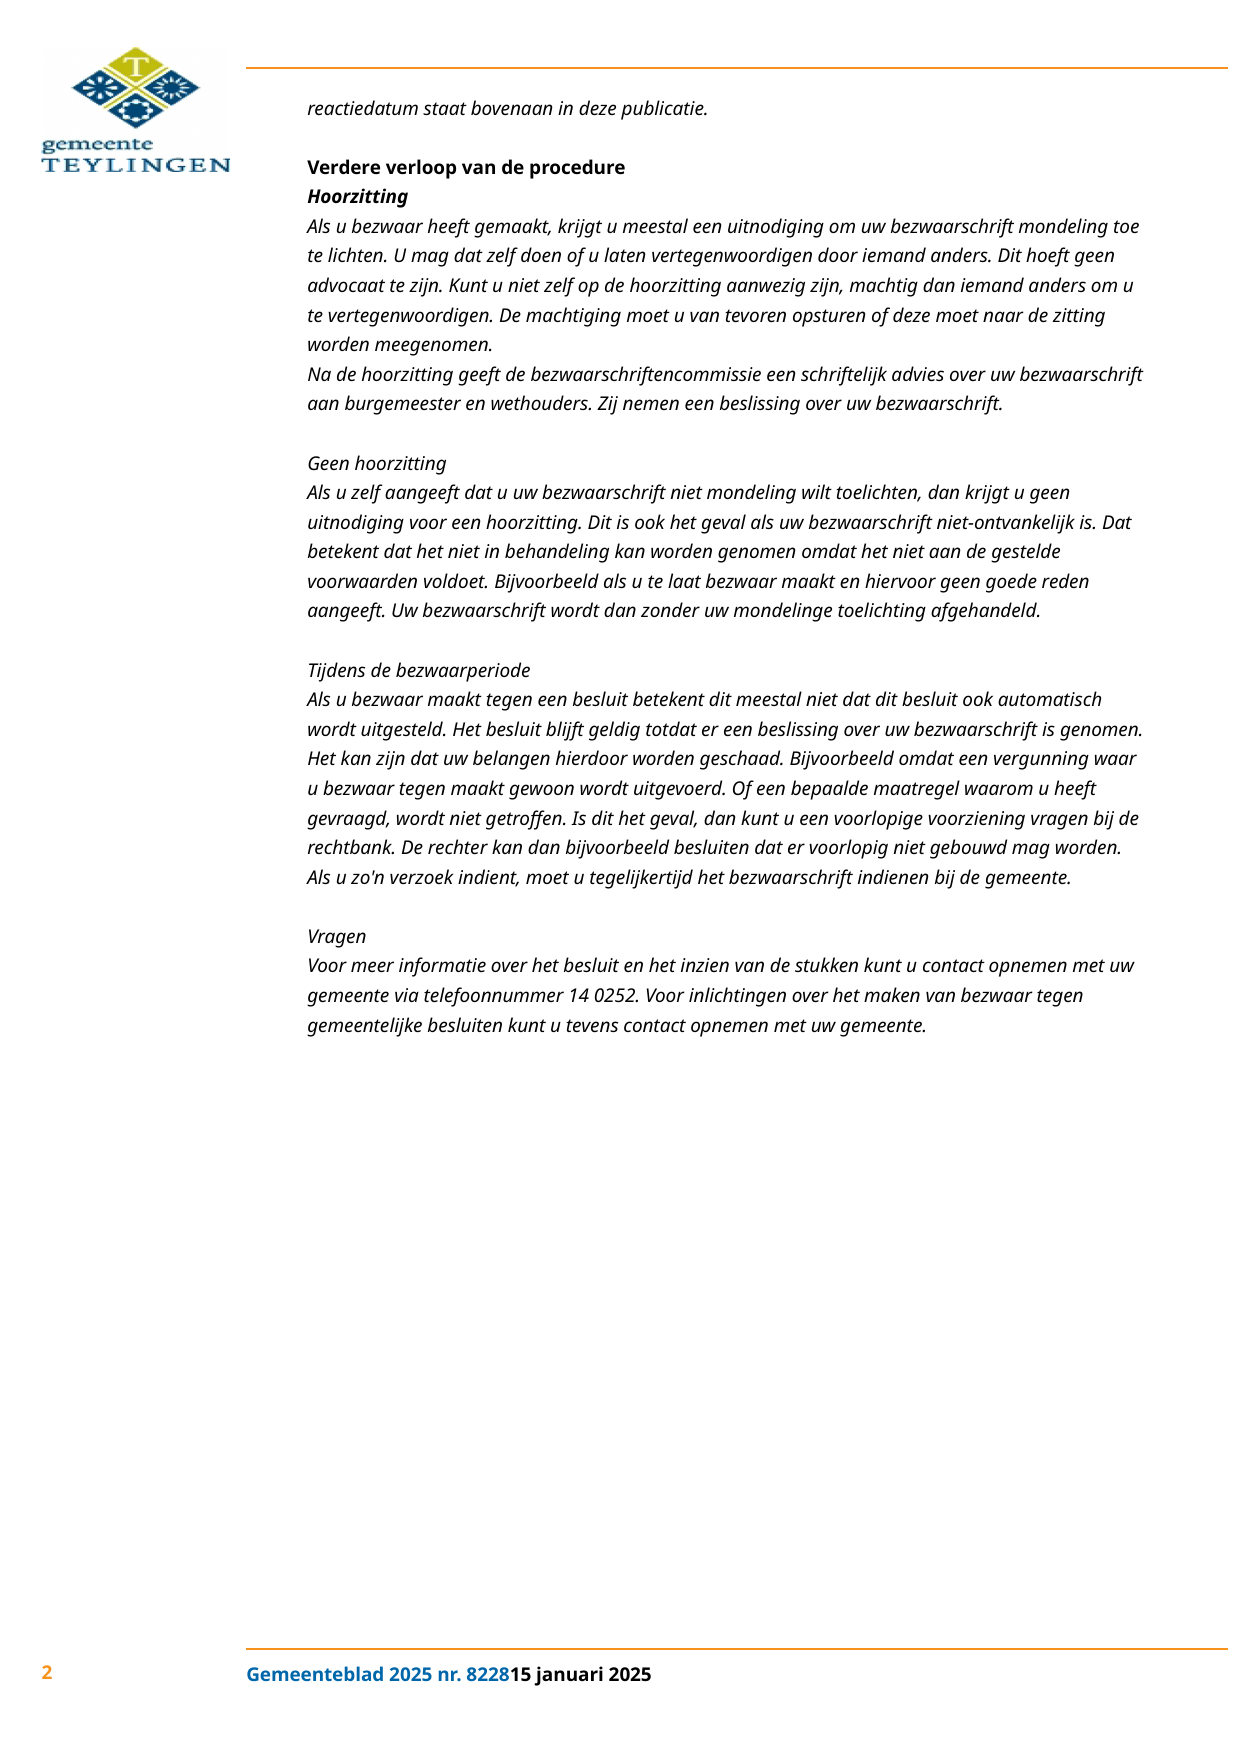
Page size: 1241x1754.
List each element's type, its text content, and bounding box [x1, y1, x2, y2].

list Hoorzitting [248, 183, 1152, 209]
picture [41, 47, 231, 172]
list Als u zelf aangeeft dat u uw bezwaarschrift niet mondeling wilt toelichten, dan krijgt u geen uitnodiging voor een hoorzitting. Dit is ook het geval als uw bezwaarschrift niet-ontvankelijk is. Dat betekent dat het niet in behandeling kan worden genomen omdat het niet aan de gestelde voorwaarden voldoet. Bijvoorbeeld als u te laat bezwaar maakt en hiervoor geen goede reden aangeeft. Uw bezwaarschrift wordt dan zonder uw mondelinge toelichting afgehandeld. [248, 479, 1152, 623]
list Tijdens de bezwaarperiode [248, 657, 1152, 683]
list Na de hoorzitting geeft de bezwaarschriftencommissie een schriftelijk advies over uw bezwaarschrift aan burgemeester en wethouders. Zij nemen een beslissing over uw bezwaarschrift. [248, 361, 1152, 416]
list Voor meer informatie over het besluit en het inzien van de stukken kunt u contact opnemen met uw gemeente via telefoonnummer 14 0252. Voor inlichtingen over het maken van bezwaar tegen gemeentelijke besluiten kunt u tevens contact opnemen met uw gemeente. [248, 953, 1152, 1038]
list Vragen [248, 923, 1152, 949]
list Als u bezwaar maakt tegen een besluit betekent dit meestal niet dat dit besluit ook automatisch wordt uitgesteld. Het besluit blijft geldig totdat er een beslissing over uw bezwaarschrift is genomen. Het kan zijn dat uw belangen hierdoor worden geschaad. Bijvoorbeeld omdat een vergunning waar u bezwaar tegen maakt gewoon wordt uitgevoerd. Of een bepaalde maatregel waarom u heeft gevraagd, wordt niet getroffen. Is dit het geval, dan kunt u een voorlopige voorziening vragen bij de rechtbank. De rechter kan dan bijvoorbeeld besluiten dat er voorlopig niet gebouwd mag worden. Als u zo'n verzoek indient, moet u tegelijkertijd het bezwaarschrift indienen bij de gemeente. [248, 686, 1152, 890]
list reactiedatum staat bovenaan in deze publicatie. [248, 95, 1152, 121]
list Geen hoorzitting [248, 450, 1152, 476]
list Als u bezwaar heeft gemaakt, krijgt u meestal een uitnodiging om uw bezwaarschrift mondeling toe te lichten. U mag dat zelf doen of u laten vertegenwoordigen door iemand anders. Dit hoeft geen advocaat te zijn. Kunt u niet zelf op de hoorzitting aanwezig zijn, machtig dan iemand anders om u te vertegenwoordigen. De machtiging moet u van tevoren opsturen of deze moet naar de zitting worden meegenomen. [248, 213, 1152, 357]
list Verdere verloop van de procedure [248, 154, 1152, 180]
